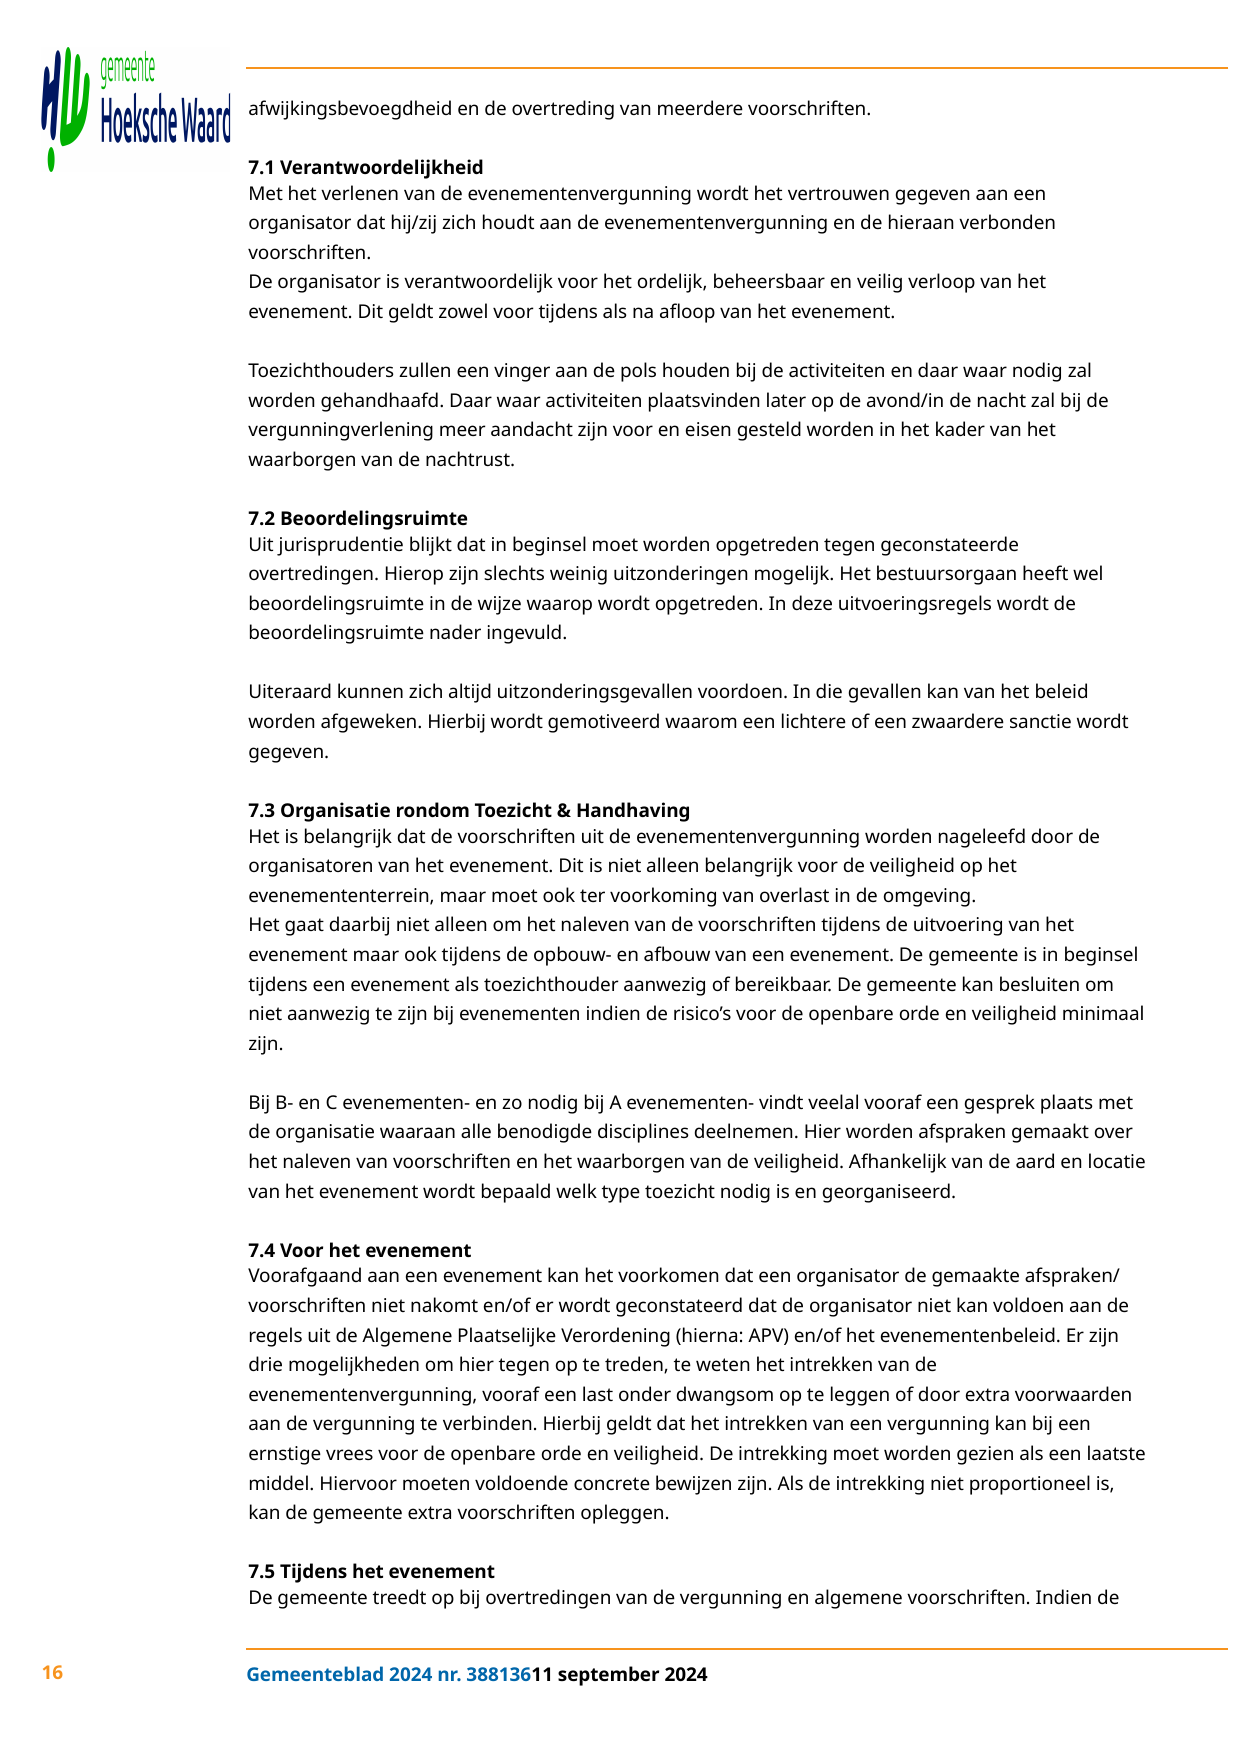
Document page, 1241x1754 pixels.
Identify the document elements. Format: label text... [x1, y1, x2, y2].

text 7.4 Voor het evenement [248, 1237, 1152, 1263]
picture [41, 47, 231, 172]
text 7.1 Verantwoordelijkheid [248, 154, 1152, 180]
text De gemeente treedt op bij overtredingen van de vergunning en algemene voorschriften. Indien de [248, 1584, 1152, 1610]
text voorschriften niet nakomt en/of er wordt geconstateerd dat de organisator niet kan voldoen aan de regels uit de Algemene Plaatselijke Verordening (hierna: APV) en/of het evenementenbeleid. Er zijn drie mogelijkheden om hier tegen op te treden, te weten het intrekken van de evenementenvergunning, vooraf een last onder dwangsom op te leggen of door extra voorwaarden aan de vergunning te verbinden. Hierbij geldt dat het intrekken van een vergunning kan bij een ernstige vrees voor de openbare orde en veiligheid. De intrekking moet worden gezien als een laatste middel. Hiervoor moeten voldoende concrete bewijzen zijn. Als de intrekking niet proportioneel is, kan de gemeente extra voorschriften opleggen. [248, 1292, 1152, 1525]
text Het gaat daarbij niet alleen om het naleven van de voorschriften tijdens de uitvoering van het evenement maar ook tijdens de opbouw- en afbouw van een evenement. De gemeente is in beginsel tijdens een evenement als toezichthouder aanwezig of bereikbaar. De gemeente kan besluiten om niet aanwezig te zijn bij evenementen indien de risico’s voor de openbare orde en veiligheid minimaal zijn. [248, 912, 1152, 1056]
text 7.3 Organisatie rondom Toezicht & Handhaving [248, 797, 1152, 823]
text Met het verlenen van de evenementenvergunning wordt het vertrouwen gegeven aan een organisator dat hij/zij zich houdt aan de evenementenvergunning en de hieraan verbonden voorschriften. [248, 180, 1152, 264]
text Uit jurisprudentie blijkt dat in beginsel moet worden opgetreden tegen geconstateerde overtredingen. Hierop zijn slechts weinig uitzonderingen mogelijk. Het bestuursorgaan heeft wel beoordelingsruimte in de wijze waarop wordt opgetreden. In deze uitvoeringsregels wordt de beoordelingsruimte nader ingevuld. [248, 531, 1152, 645]
text De organisator is verantwoordelijk voor het ordelijk, beheersbaar en veilig verloop van het evenement. Dit geldt zowel voor tijdens als na afloop van het evenement. [248, 268, 1152, 324]
text afwijkingsbevoegdheid en de overtreding van meerdere voorschriften. [248, 95, 1152, 121]
text Uiteraard kunnen zich altijd uitzonderingsgevallen voordoen. In die gevallen kan van het beleid worden afgeweken. Hierbij wordt gemotiveerd waarom een lichtere of een zwaardere sanctie wordt gegeven. [248, 679, 1152, 764]
text Bij B- en C evenementen- en zo nodig bij A evenementen- vindt veelal vooraf een gesprek plaats met de organisatie waaraan alle benodigde disciplines deelnemen. Hier worden afspraken gemaakt over het naleven van voorschriften en het waarborgen van de veiligheid. Afhankelijk van de aard en locatie van het evenement wordt bepaald welk type toezicht nodig is en georganiseerd. [248, 1089, 1152, 1203]
text Toezichthouders zullen een vinger aan de pols houden bij de activiteiten en daar waar nodig zal worden gehandhaafd. Daar waar activiteiten plaatsvinden later op de avond/in de nacht zal bij de vergunningverlening meer aandacht zijn voor en eisen gesteld worden in het kader van het waarborgen van de nachtrust. [248, 357, 1152, 472]
text 7.2 Beoordelingsruimte [248, 505, 1152, 531]
text Het is belangrijk dat de voorschriften uit de evenementenvergunning worden nageleefd door de organisatoren van het evenement. Dit is niet alleen belangrijk voor de veiligheid op het evenemententerrein, maar moet ook ter voorkoming van overlast in de omgeving. [248, 823, 1152, 908]
text 7.5 Tijdens het evenement [248, 1558, 1152, 1584]
text Voorafgaand aan een evenement kan het voorkomen dat een organisator de gemaakte afspraken/ [248, 1263, 1152, 1288]
